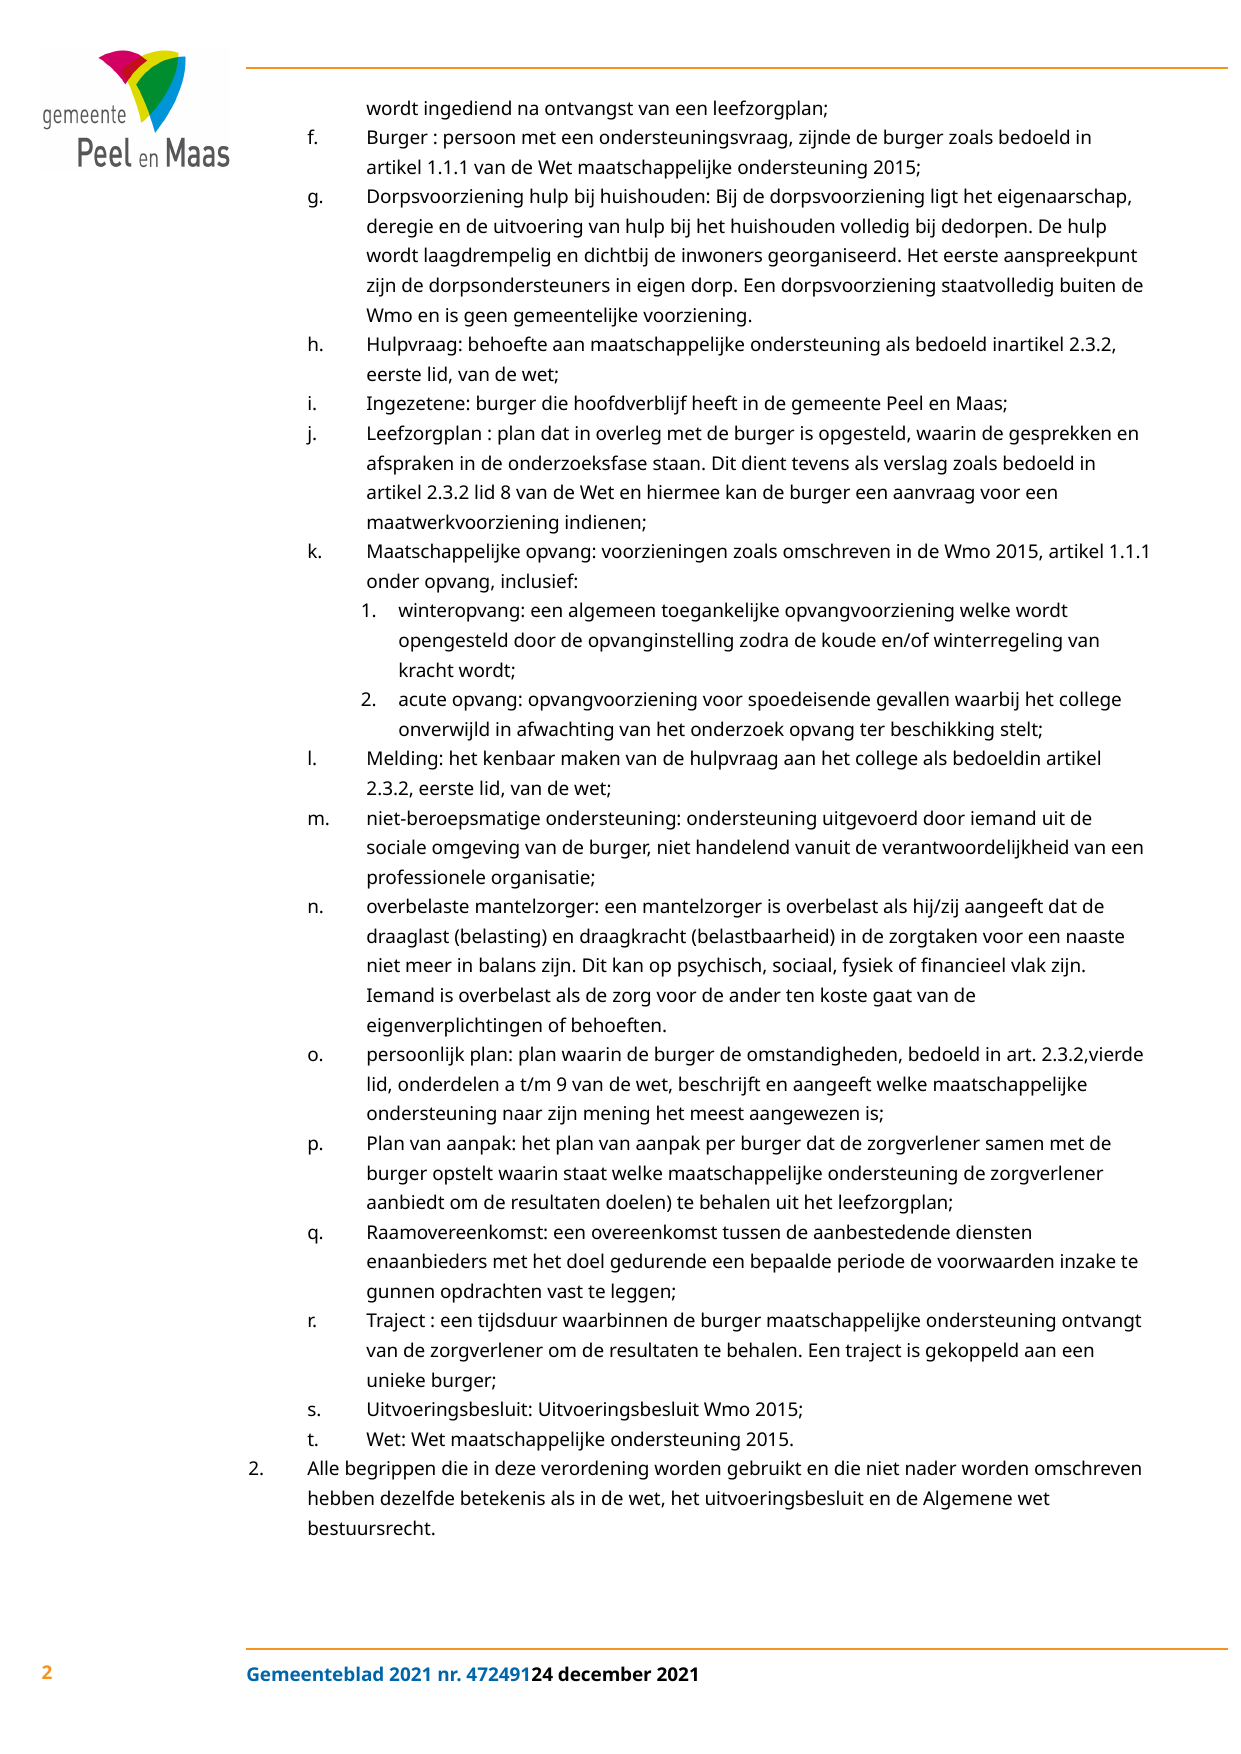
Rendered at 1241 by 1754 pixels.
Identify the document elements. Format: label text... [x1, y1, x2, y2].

list Ingezetene: burger die hoofdverblijf heeft in de gemeente Peel en Maas; [307, 391, 1152, 416]
list Traject : een tijdsduur waarbinnen de burger maatschappelijke ondersteuning ontvangt van de zorgverlener om de resultaten te behalen. Een traject is gekoppeld aan een unieke burger; [307, 1308, 1152, 1393]
list Dorpsvoorziening hulp bij huishouden: Bij de dorpsvoorziening ligt het eigenaarschap, deregie en de uitvoering van hulp bij het huishouden volledig bij dedorpen. De hulp wordt laagdrempelig en dichtbij de inwoners georganiseerd. Het eerste aanspreekpunt zijn de dorpsondersteuners in eigen dorp. Een dorpsvoorziening staatvolledig buiten de Wmo en is geen gemeentelijke voorziening. [307, 183, 1152, 328]
list Maatschappelijke opvang: voorzieningen zoals omschreven in de Wmo 2015, artikel 1.1.1 onder opvang, inclusief: [307, 538, 1152, 594]
picture [41, 47, 231, 172]
list Melding: het kenbaar maken van de hulpvraag aan het college als bedoeldin artikel 2.3.2, eerste lid, van de wet; [307, 746, 1152, 801]
list Hulpvraag: behoefte aan maatschappelijke ondersteuning als bedoeld inartikel 2.3.2, eerste lid, van de wet; [307, 331, 1152, 387]
list persoonlijk plan: plan waarin de burger de omstandigheden, bedoeld in art. 2.3.2,vierde lid, onderdelen a t/m 9 van de wet, beschrijft en aangeeft welke maatschappelijke ondersteuning naar zijn mening het meest aangewezen is; [307, 1041, 1152, 1126]
list overbelaste mantelzorger: een mantelzorger is overbelast als hij/zij aangeeft dat de draaglast (belasting) en draagkracht (belastbaarheid) in de zorgtaken voor een naaste niet meer in balans zijn. Dit kan op psychisch, sociaal, fysiek of financieel vlak zijn. Iemand is overbelast als de zorg voor de ander ten koste gaat van de eigenverplichtingen of behoeften. [307, 893, 1152, 1038]
list Raamovereenkomst: een overeenkomst tussen de aanbestedende diensten enaanbieders met het doel gedurende een bepaalde periode de voorwaarden inzake te gunnen opdrachten vast te leggen; [307, 1219, 1152, 1304]
list Plan van aanpak: het plan van aanpak per burger dat de zorgverlener samen met de burger opstelt waarin staat welke maatschappelijke ondersteuning de zorgverlener aanbiedt om de resultaten doelen) te behalen uit het leefzorgplan; [307, 1130, 1152, 1215]
list Alle begrippen die in deze verordening worden gebruikt en die niet nader worden omschreven hebben dezelfde betekenis als in de wet, het uitvoeringsbesluit en de Algemene wet bestuursrecht. [248, 1456, 1152, 1541]
list Burger : persoon met een ondersteuningsvraag, zijnde de burger zoals bedoeld in artikel 1.1.1 van de Wet maatschappelijke ondersteuning 2015; [307, 124, 1152, 180]
list Wet: Wet maatschappelijke ondersteuning 2015. [307, 1426, 1152, 1452]
list niet-beroepsmatige ondersteuning: ondersteuning uitgevoerd door iemand uit de sociale omgeving van de burger, niet handelend vanuit de verantwoordelijkheid van een professionele organisatie; [307, 805, 1152, 890]
list Leefzorgplan : plan dat in overleg met de burger is opgesteld, waarin de gesprekken en afspraken in de onderzoeksfase staan. Dit dient tevens als verslag zoals bedoeld in artikel 2.3.2 lid 8 van de Wet en hiermee kan de burger een aanvraag voor een maatwerkvoorziening indienen; [307, 420, 1152, 535]
list winteropvang: een algemeen toegankelijke opvangvoorziening welke wordt opengesteld door de opvanginstelling zodra de koude en/of winterregeling van kracht wordt; [361, 598, 1152, 683]
list acute opvang: opvangvoorziening voor spoedeisende gevallen waarbij het college onverwijld in afwachting van het onderzoek opvang ter beschikking stelt; [361, 686, 1152, 742]
list Uitvoeringsbesluit: Uitvoeringsbesluit Wmo 2015; [307, 1396, 1152, 1422]
list wordt ingediend na ontvangst van een leefzorgplan; [307, 95, 1152, 121]
